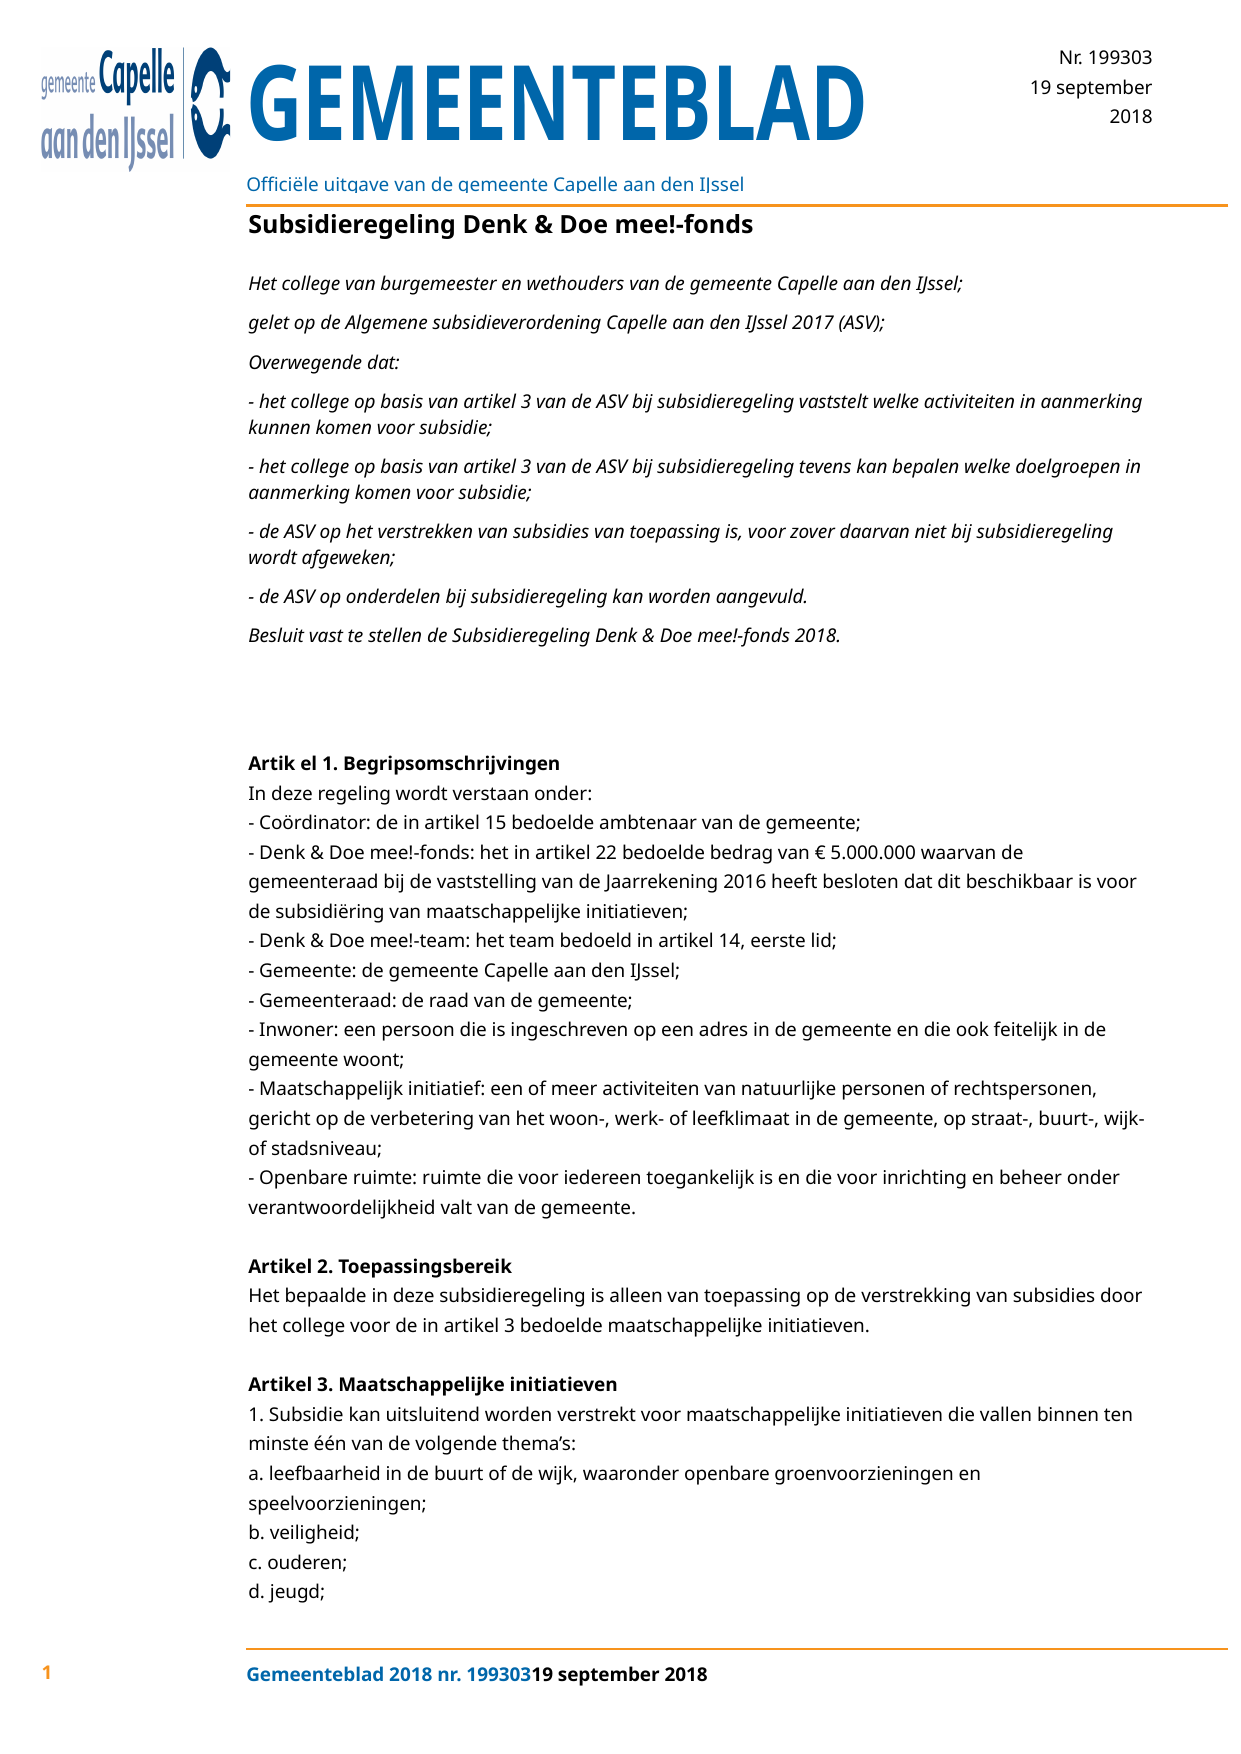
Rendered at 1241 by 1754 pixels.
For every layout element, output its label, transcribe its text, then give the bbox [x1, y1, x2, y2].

text Besluit vast te stellen de Subsidieregeling Denk & Doe mee!-fonds 2018. [248, 622, 1152, 648]
text - het college op basis van artikel 3 van de ASV bij subsidieregeling vaststelt welke activiteiten in aanmerking kunnen komen voor subsidie; [248, 388, 1152, 439]
text Artik el 1. Begripsomschrijvingen [248, 750, 1152, 776]
text - Denk & Doe mee!-team: het team bedoeld in artikel 14, eerste lid; [248, 928, 1152, 953]
text Het college van burgemeester en wethouders van de gemeente Capelle aan den IJssel; [248, 270, 1152, 296]
text In deze regeling wordt verstaan onder: [248, 780, 1152, 806]
text - Gemeenteraad: de raad van de gemeente; [248, 987, 1152, 1013]
text Artikel 2. Toepassingsbereik [248, 1253, 1152, 1279]
text - Maatschappelijk initiatief: een of meer activiteiten van natuurlijke personen of rechtspersonen, gericht op de verbetering van het woon-, werk- of leefklimaat in de gemeente, op straat-, buurt-, wijk- of stadsniveau; [248, 1076, 1152, 1161]
text - de ASV op onderdelen bij subsidieregeling kan worden aangevuld. [248, 583, 1152, 609]
text - Denk & Doe mee!-fonds: het in artikel 22 bedoelde bedrag van € 5.000.000 waarvan de gemeenteraad bij de vaststelling van de Jaarrekening 2016 heeft besloten dat dit beschikbaar is voor de subsidiëring van maatschappelijke initiatieven; [248, 839, 1152, 924]
text gelet op de Algemene subsidieverordening Capelle aan den IJssel 2017 (ASV); [248, 309, 1152, 335]
text - het college op basis van artikel 3 van de ASV bij subsidieregeling tevens kan bepalen welke doelgroepen in aanmerking komen voor subsidie; [248, 453, 1152, 504]
picture [41, 47, 231, 172]
text Subsidieregeling Denk & Doe mee!-fonds [248, 207, 1152, 241]
text Artikel 3. Maatschappelijke initiatieven [248, 1371, 1152, 1397]
text 1. Subsidie kan uitsluitend worden verstrekt voor maatschappelijke initiatieven die vallen binnen ten minste één van de volgende thema’s: [248, 1401, 1152, 1456]
text - Openbare ruimte: ruimte die voor iedereen toegankelijk is en die voor inrichting en beheer onder verantwoordelijkheid valt van de gemeente. [248, 1164, 1152, 1220]
text - de ASV op het verstrekken van subsidies van toepassing is, voor zover daarvan niet bij subsidieregeling wordt afgeweken; [248, 518, 1152, 569]
text a. leefbaarheid in de buurt of de wijk, waaronder openbare groenvoorzieningen en speelvoorzieningen; [248, 1460, 1152, 1516]
text - Gemeente: de gemeente Capelle aan den IJssel; [248, 957, 1152, 983]
text Het bepaalde in deze subsidieregeling is alleen van toepassing op de verstrekking van subsidies door het college voor de in artikel 3 bedoelde maatschappelijke initiatieven. [248, 1283, 1152, 1338]
text Overwegende dat: [248, 349, 1152, 374]
text d. jeugd; [248, 1578, 1152, 1604]
text - Inwoner: een persoon die is ingeschreven op een adres in de gemeente en die ook feitelijk in de gemeente woont; [248, 1016, 1152, 1072]
text - Coördinator: de in artikel 15 bedoelde ambtenaar van de gemeente; [248, 809, 1152, 835]
text c. ouderen; [248, 1549, 1152, 1575]
text b. veiligheid; [248, 1519, 1152, 1545]
